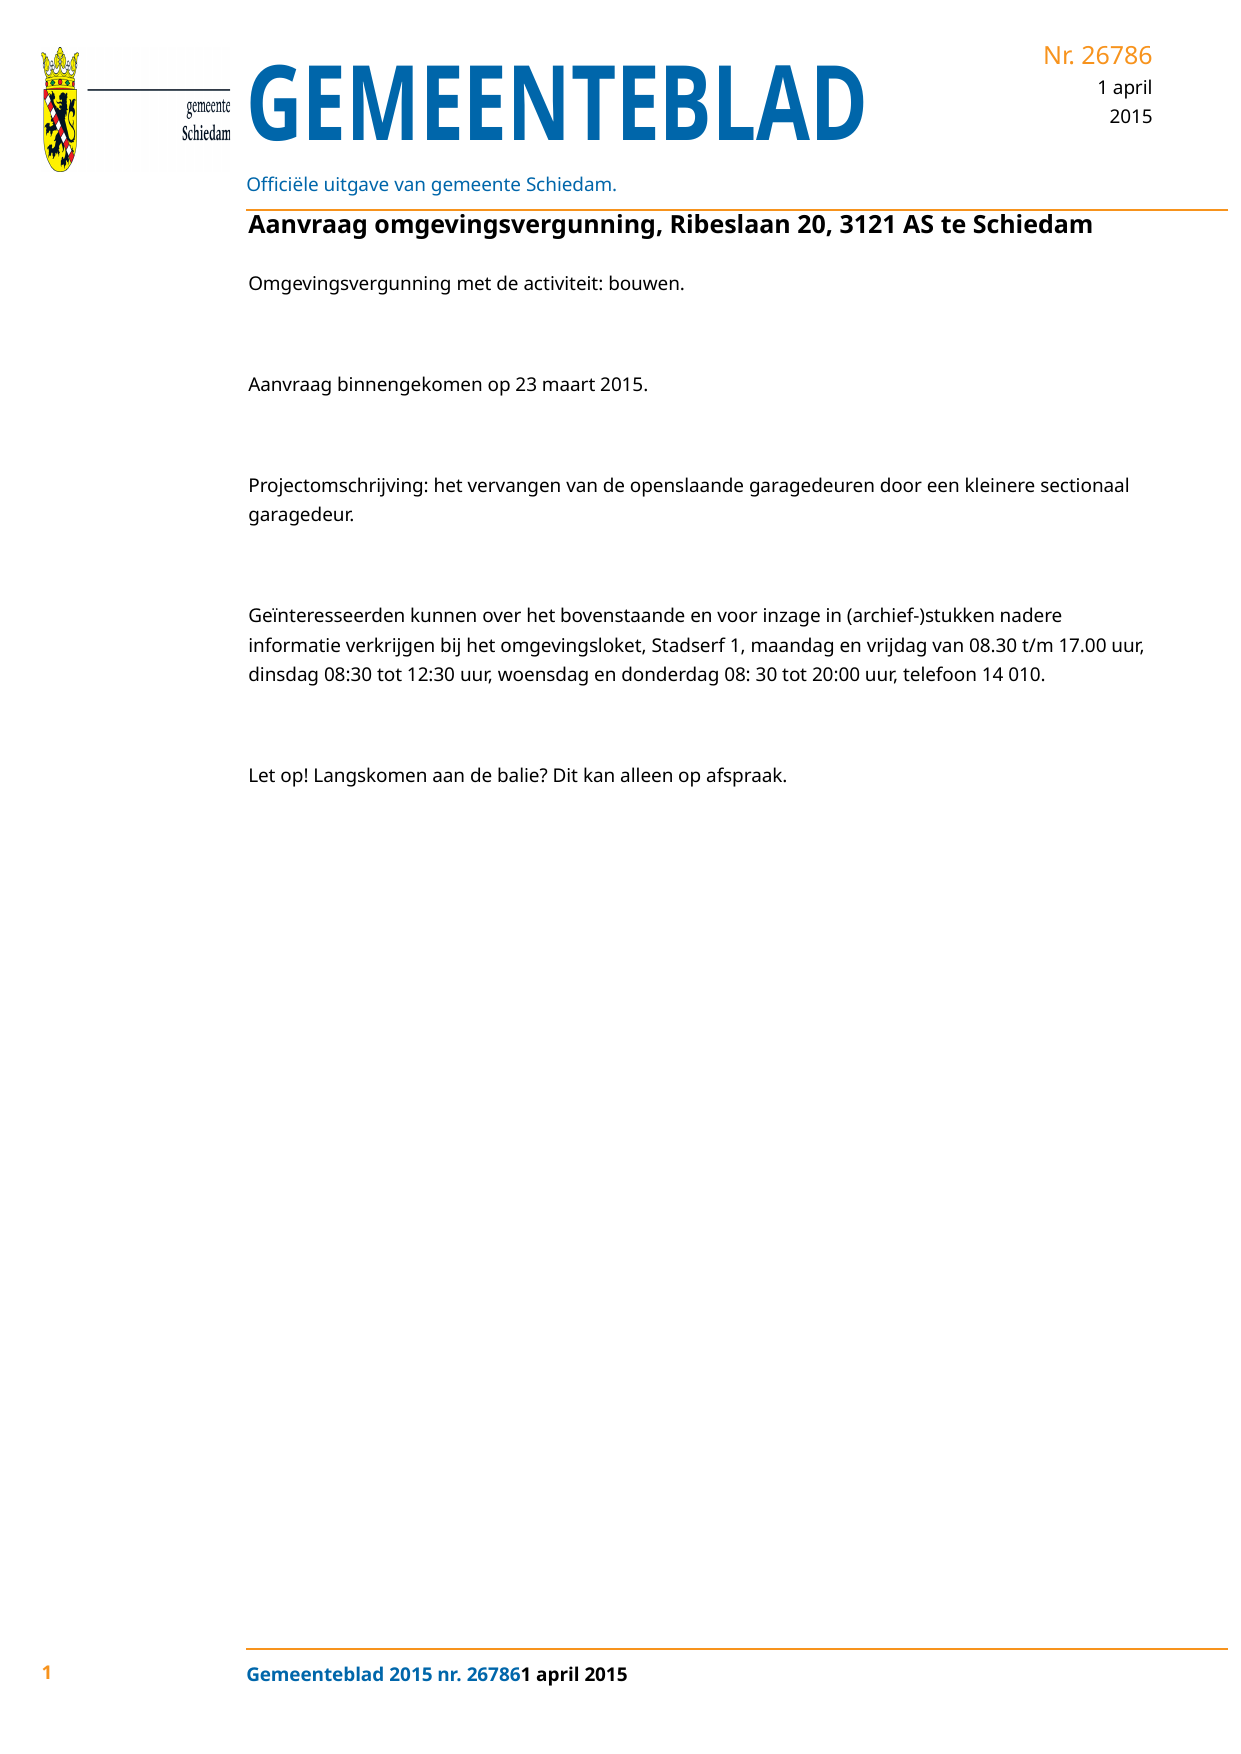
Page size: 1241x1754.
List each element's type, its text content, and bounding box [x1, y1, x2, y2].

text Projectomschrijving: het vervangen van de openslaande garagedeuren door een kleinere sectionaal garagedeur. [248, 472, 1152, 527]
text Aanvraag binnengekomen op 23 maart 2015. [248, 371, 1152, 397]
picture [41, 47, 231, 172]
text Let op! Langskomen aan de balie? Dit kan alleen op afspraak. [248, 762, 1152, 788]
text Omgevingsvergunning met de activiteit: bouwen. [248, 270, 1152, 296]
text Aanvraag omgevingsvergunning, Ribeslaan 20, 3121 AS te Schiedam [248, 211, 1152, 241]
text Geïnteresseerden kunnen over het bovenstaande en voor inzage in (archief-)stukken nadere informatie verkrijgen bij het omgevingsloket, Stadserf 1, maandag en vrijdag van 08.30 t/m 17.00 uur, dinsdag 08:30 tot 12:30 uur, woensdag en donderdag 08: 30 tot 20:00 uur, telefoon 14 010. [248, 602, 1152, 687]
